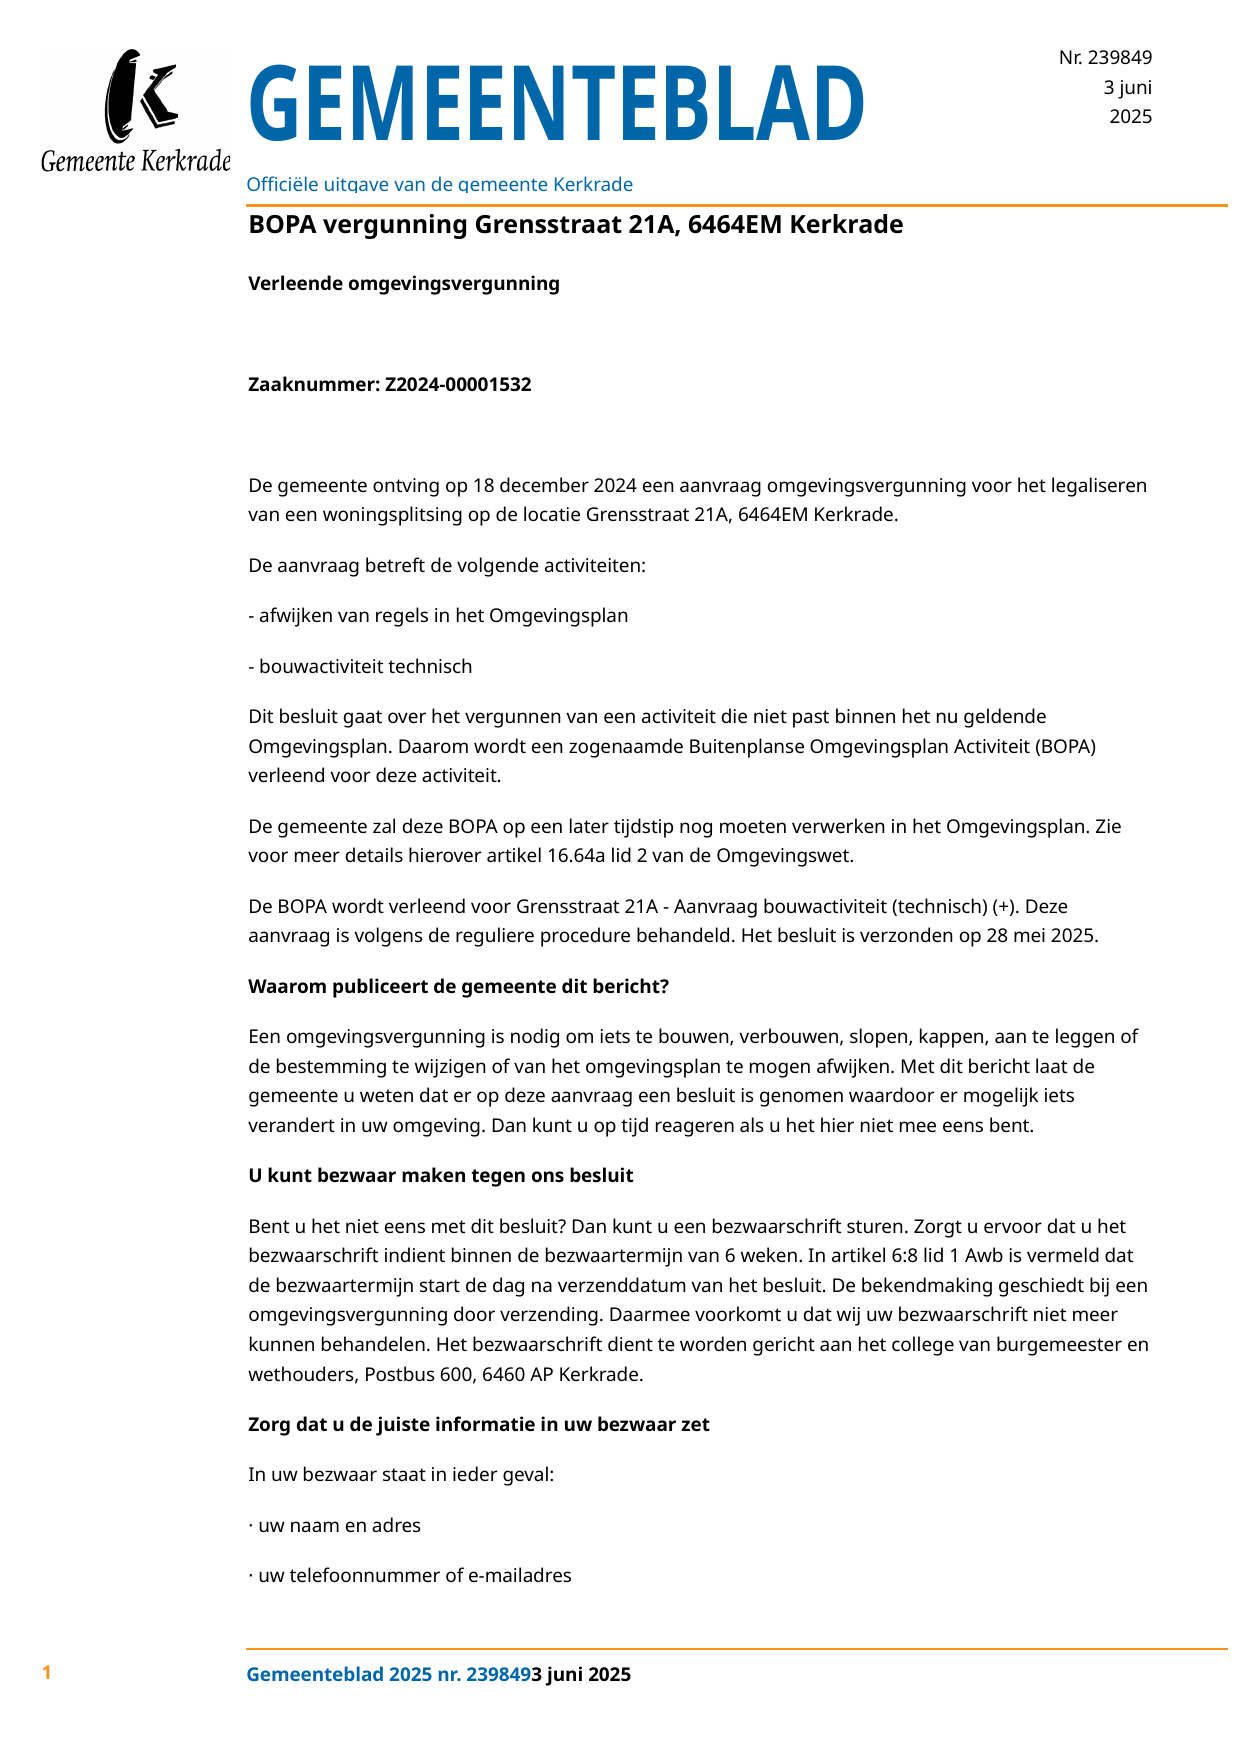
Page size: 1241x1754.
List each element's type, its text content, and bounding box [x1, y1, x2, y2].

text Een omgevingsvergunning is nodig om iets te bouwen, verbouwen, slopen, kappen, aan te leggen of de bestemming te wijzigen of van het omgevingsplan te mogen afwijken. Met dit bericht laat de gemeente u weten dat er op deze aanvraag een besluit is genomen waardoor er mogelijk iets verandert in uw omgeving. Dan kunt u op tijd reageren als u het hier niet mee eens bent. [248, 1023, 1152, 1138]
text Waarom publiceert de gemeente dit bericht? [248, 973, 1152, 998]
text · uw naam en adres [248, 1512, 1152, 1538]
text Dit besluit gaat over het vergunnen van een activiteit die niet past binnen het nu geldende Omgevingsplan. Daarom wordt een zogenaamde Buitenplanse Omgevingsplan Activiteit (BOPA) verleend voor deze activiteit. [248, 703, 1152, 788]
text De aanvraag betreft de volgende activiteiten: [248, 552, 1152, 578]
text De gemeente ontving op 18 december 2024 een aanvraag omgevingsvergunning voor het legaliseren van een woningsplitsing op de locatie Grensstraat 21A, 6464EM Kerkrade. [248, 472, 1152, 527]
text - afwijken van regels in het Omgevingsplan [248, 602, 1152, 628]
text In uw bezwaar staat in ieder geval: [248, 1462, 1152, 1487]
text - bouwactiviteit technisch [248, 653, 1152, 678]
text U kunt bezwaar maken tegen ons besluit [248, 1162, 1152, 1188]
text Verleende omgevingsvergunning [248, 270, 1152, 296]
text De BOPA wordt verleend voor Grensstraat 21A - Aanvraag bouwactiviteit (technisch) (+). Deze aanvraag is volgens de reguliere procedure behandeld. Het besluit is verzonden op 28 mei 2025. [248, 893, 1152, 948]
text Zorg dat u de juiste informatie in uw bezwaar zet [248, 1411, 1152, 1437]
text BOPA vergunning Grensstraat 21A, 6464EM Kerkrade [248, 207, 1152, 241]
text Bent u het niet eens met dit besluit? Dan kunt u een bezwaarschrift sturen. Zorgt u ervoor dat u het bezwaarschrift indient binnen de bezwaartermijn van 6 weken. In artikel 6:8 lid 1 Awb is vermeld dat de bezwaartermijn start de dag na verzenddatum van het besluit. De bekendmaking geschiedt bij een omgevingsvergunning door verzending. Daarmee voorkomt u dat wij uw bezwaarschrift niet meer kunnen behandelen. Het bezwaarschrift dient te worden gericht aan het college van burgemeester en wethouders, Postbus 600, 6460 AP Kerkrade. [248, 1213, 1152, 1386]
picture [41, 47, 231, 172]
text De gemeente zal deze BOPA op een later tijdstip nog moeten verwerken in het Omgevingsplan. Zie voor meer details hierover artikel 16.64a lid 2 van de Omgevingswet. [248, 813, 1152, 868]
text · uw telefoonnummer of e-mailadres [248, 1562, 1152, 1588]
text Zaaknummer: Z2024-00001532 [248, 371, 1152, 397]
